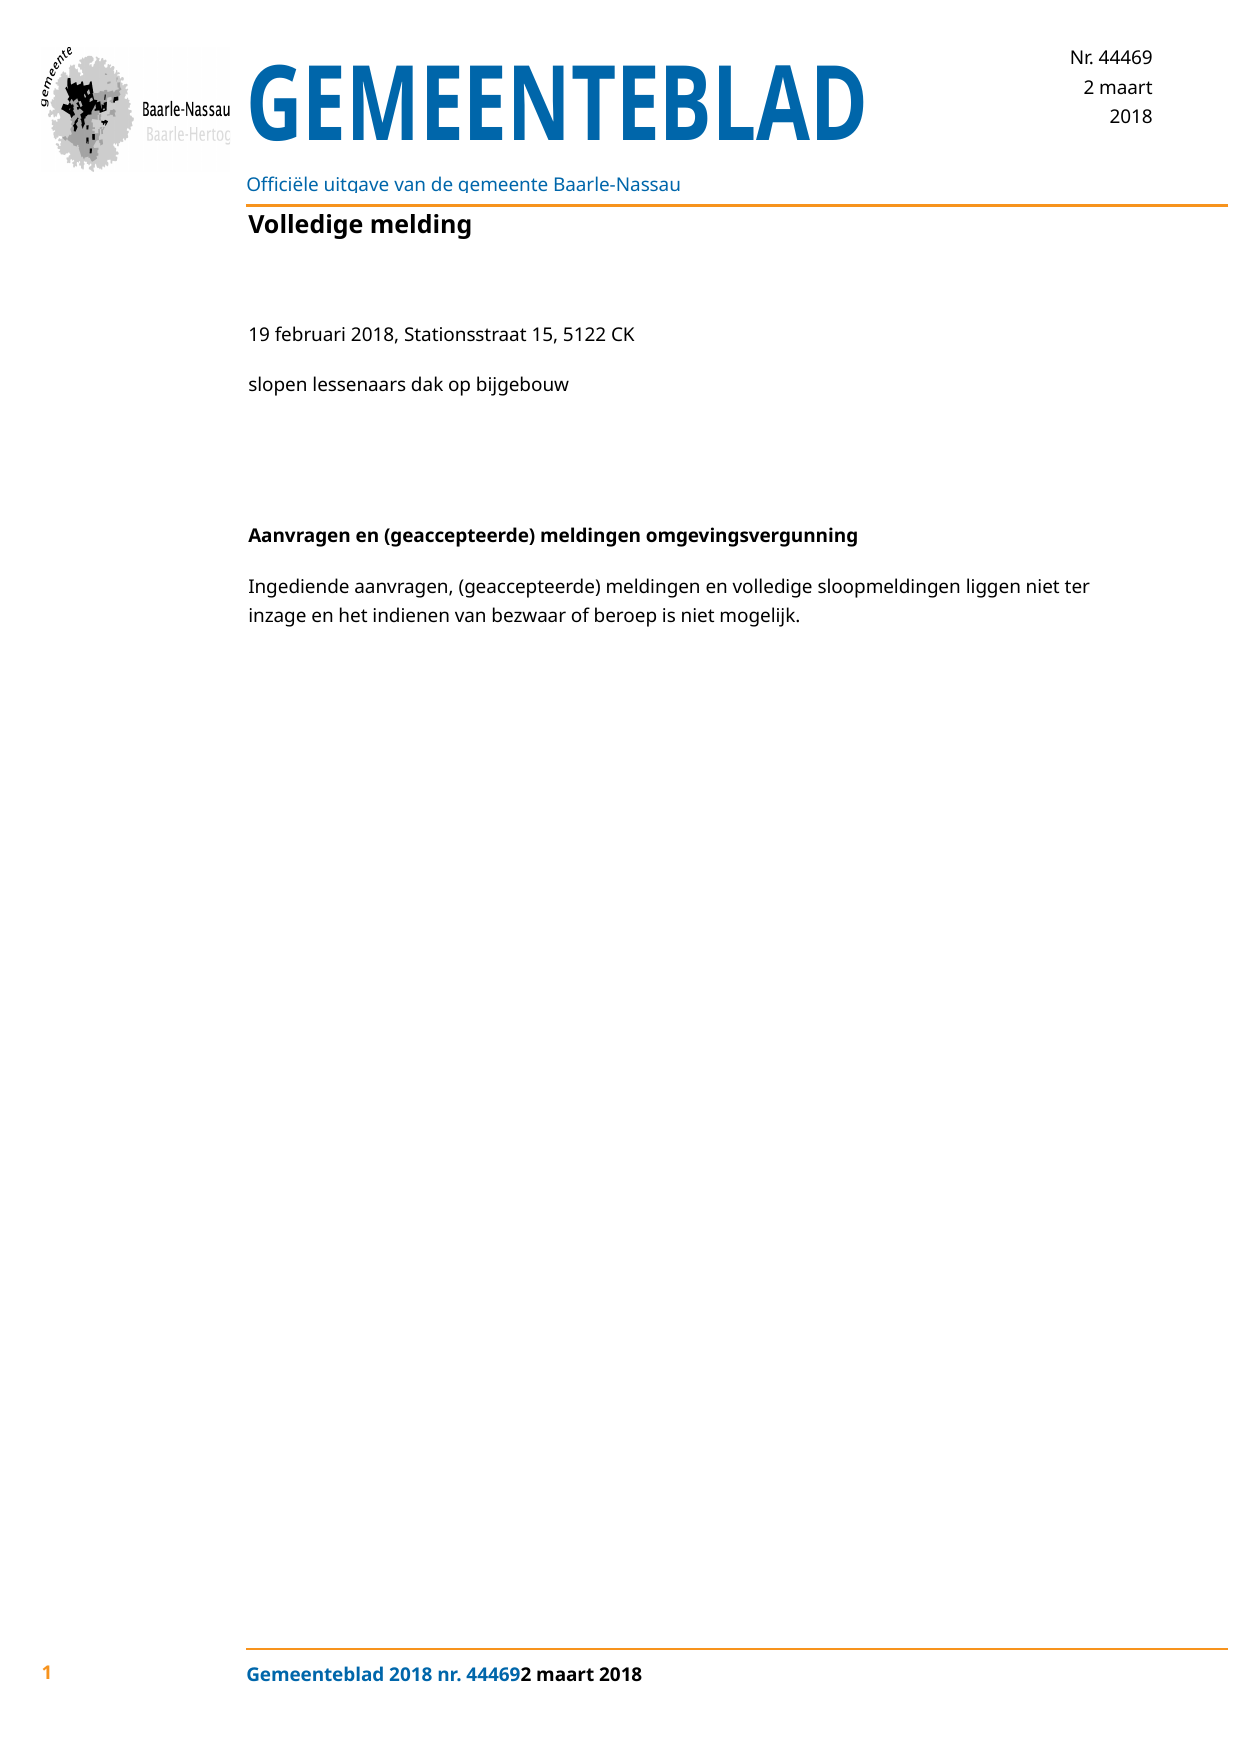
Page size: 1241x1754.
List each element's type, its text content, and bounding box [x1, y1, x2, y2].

text Ingediende aanvragen, (geaccepteerde) meldingen en volledige sloopmeldingen liggen niet ter inzage en het indienen van bezwaar of beroep is niet mogelijk. [248, 573, 1152, 628]
text Aanvragen en (geaccepteerde) meldingen omgevingsvergunning [248, 522, 1152, 548]
text slopen lessenaars dak op bijgebouw [248, 371, 1152, 397]
picture [41, 47, 231, 172]
text 19 februari 2018, Stationsstraat 15, 5122 CK [248, 321, 1152, 346]
text Volledige melding [248, 207, 1152, 241]
